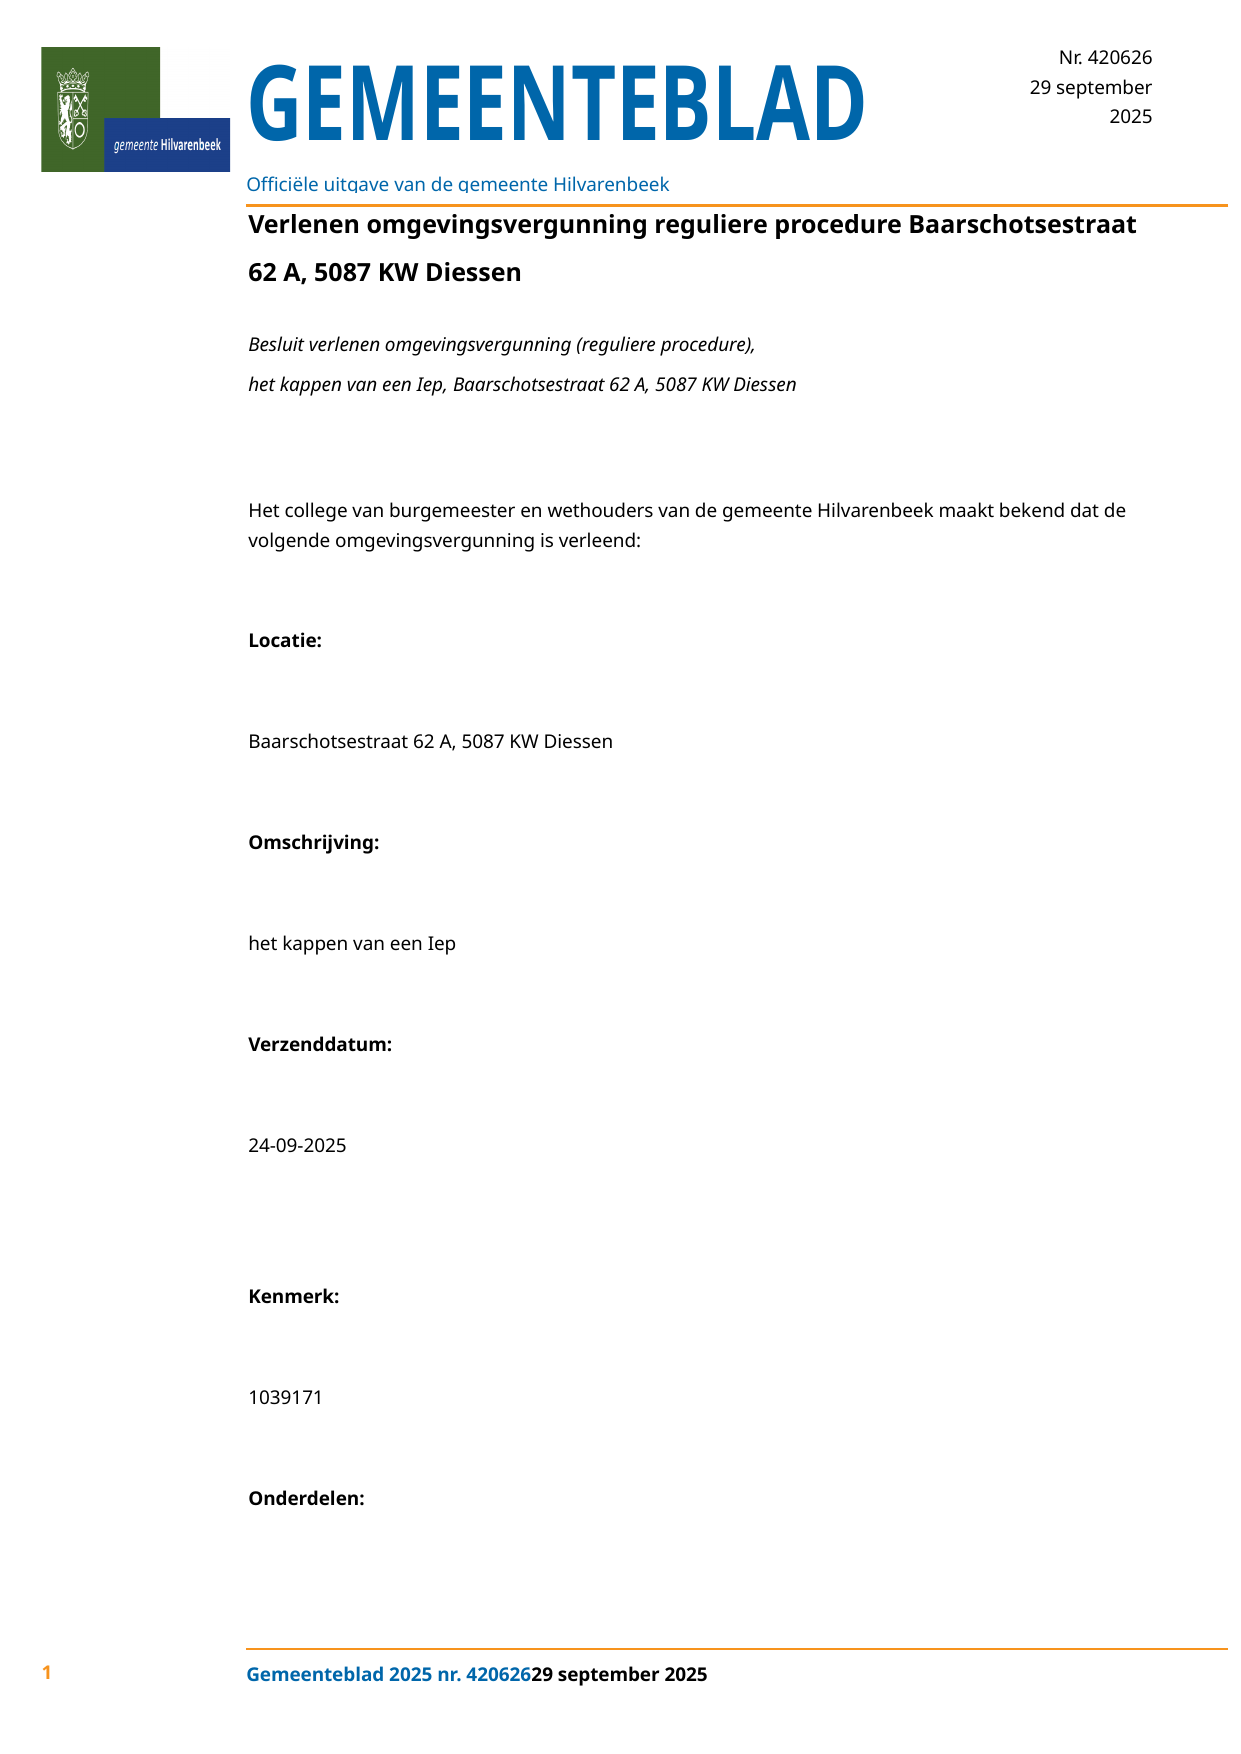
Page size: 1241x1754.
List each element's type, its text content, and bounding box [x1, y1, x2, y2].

text Verzenddatum: [248, 1031, 1152, 1057]
text 24-09-2025 [248, 1132, 1152, 1158]
text Baarschotsestraat 62 A, 5087 KW Diessen [248, 728, 1152, 754]
picture [41, 47, 231, 172]
text Besluit verlenen omgevingsvergunning (reguliere procedure), [248, 331, 1152, 357]
text Onderdelen: [248, 1485, 1152, 1511]
text Locatie: [248, 628, 1152, 653]
text Het college van burgemeester en wethouders van de gemeente Hilvarenbeek maakt bekend dat de volgende omgevingsvergunning is verleend: [248, 497, 1152, 553]
text het kappen van een Iep, Baarschotsestraat 62 A, 5087 KW Diessen [248, 371, 1152, 396]
text Kenmerk: [248, 1283, 1152, 1309]
text 1039171 [248, 1384, 1152, 1410]
text Verlenen omgevingsvergunning reguliere procedure Baarschotsestraat 62 A, 5087 KW Diessen [248, 207, 1152, 288]
text Omschrijving: [248, 829, 1152, 855]
text het kappen van een Iep [248, 930, 1152, 956]
